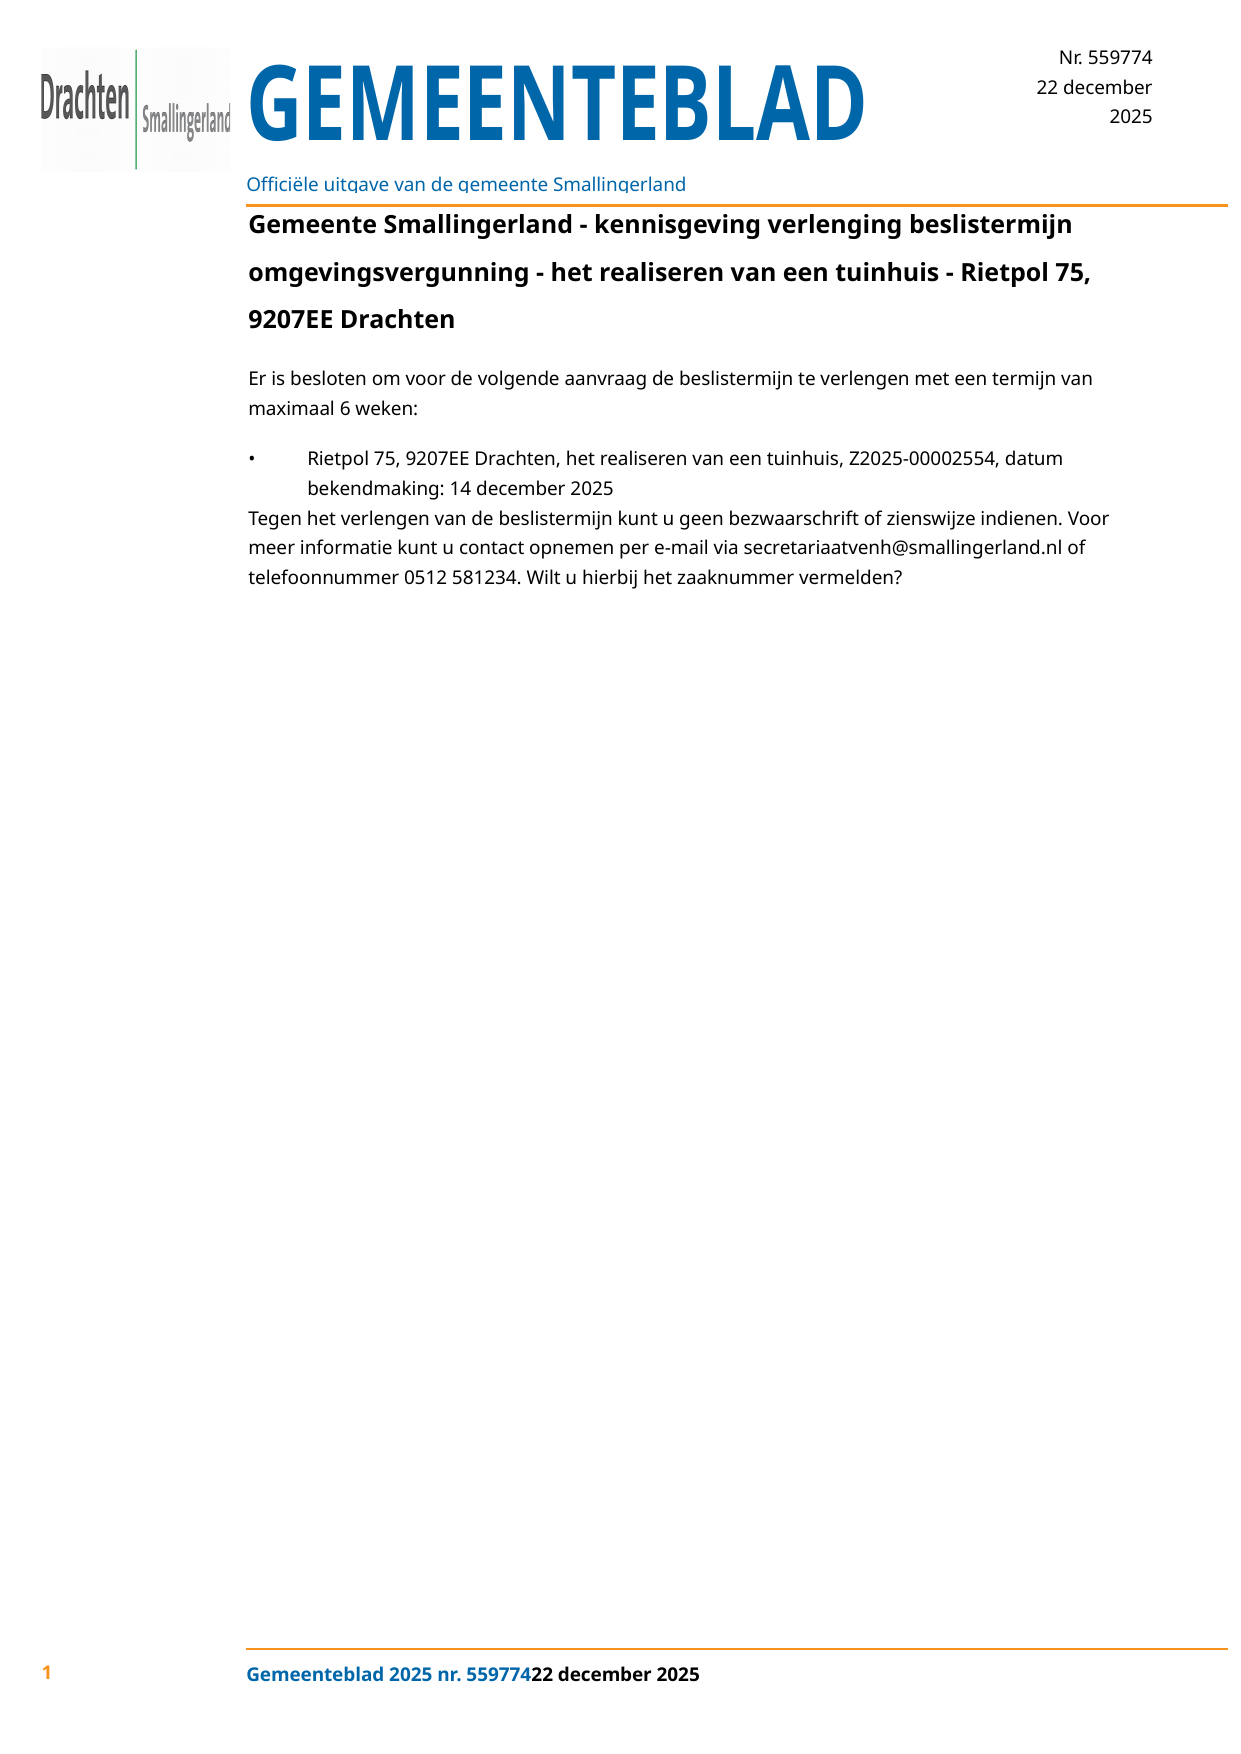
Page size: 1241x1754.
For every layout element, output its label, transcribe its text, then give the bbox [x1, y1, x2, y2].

text Er is besloten om voor de volgende aanvraag de beslistermijn te verlengen met een termijn van maximaal 6 weken: [248, 366, 1152, 421]
text Tegen het verlengen van de beslistermijn kunt u geen bezwaarschrift of zienswijze indienen. Voor meer informatie kunt u contact opnemen per e-mail via secretariaatvenh@smallingerland.nl of telefoonnummer 0512 581234. Wilt u hierbij het zaaknummer vermelden? [248, 505, 1152, 589]
text Gemeente Smallingerland - kennisgeving verlenging beslistermijn omgevingsvergunning - het realiseren van een tuinhuis - Rietpol 75, 9207EE Drachten [248, 207, 1152, 336]
list Rietpol 75, 9207EE Drachten, het realiseren van een tuinhuis, Z2025-00002554, datum bekendmaking: 14 december 2025 [248, 446, 1152, 501]
picture [41, 47, 231, 172]
